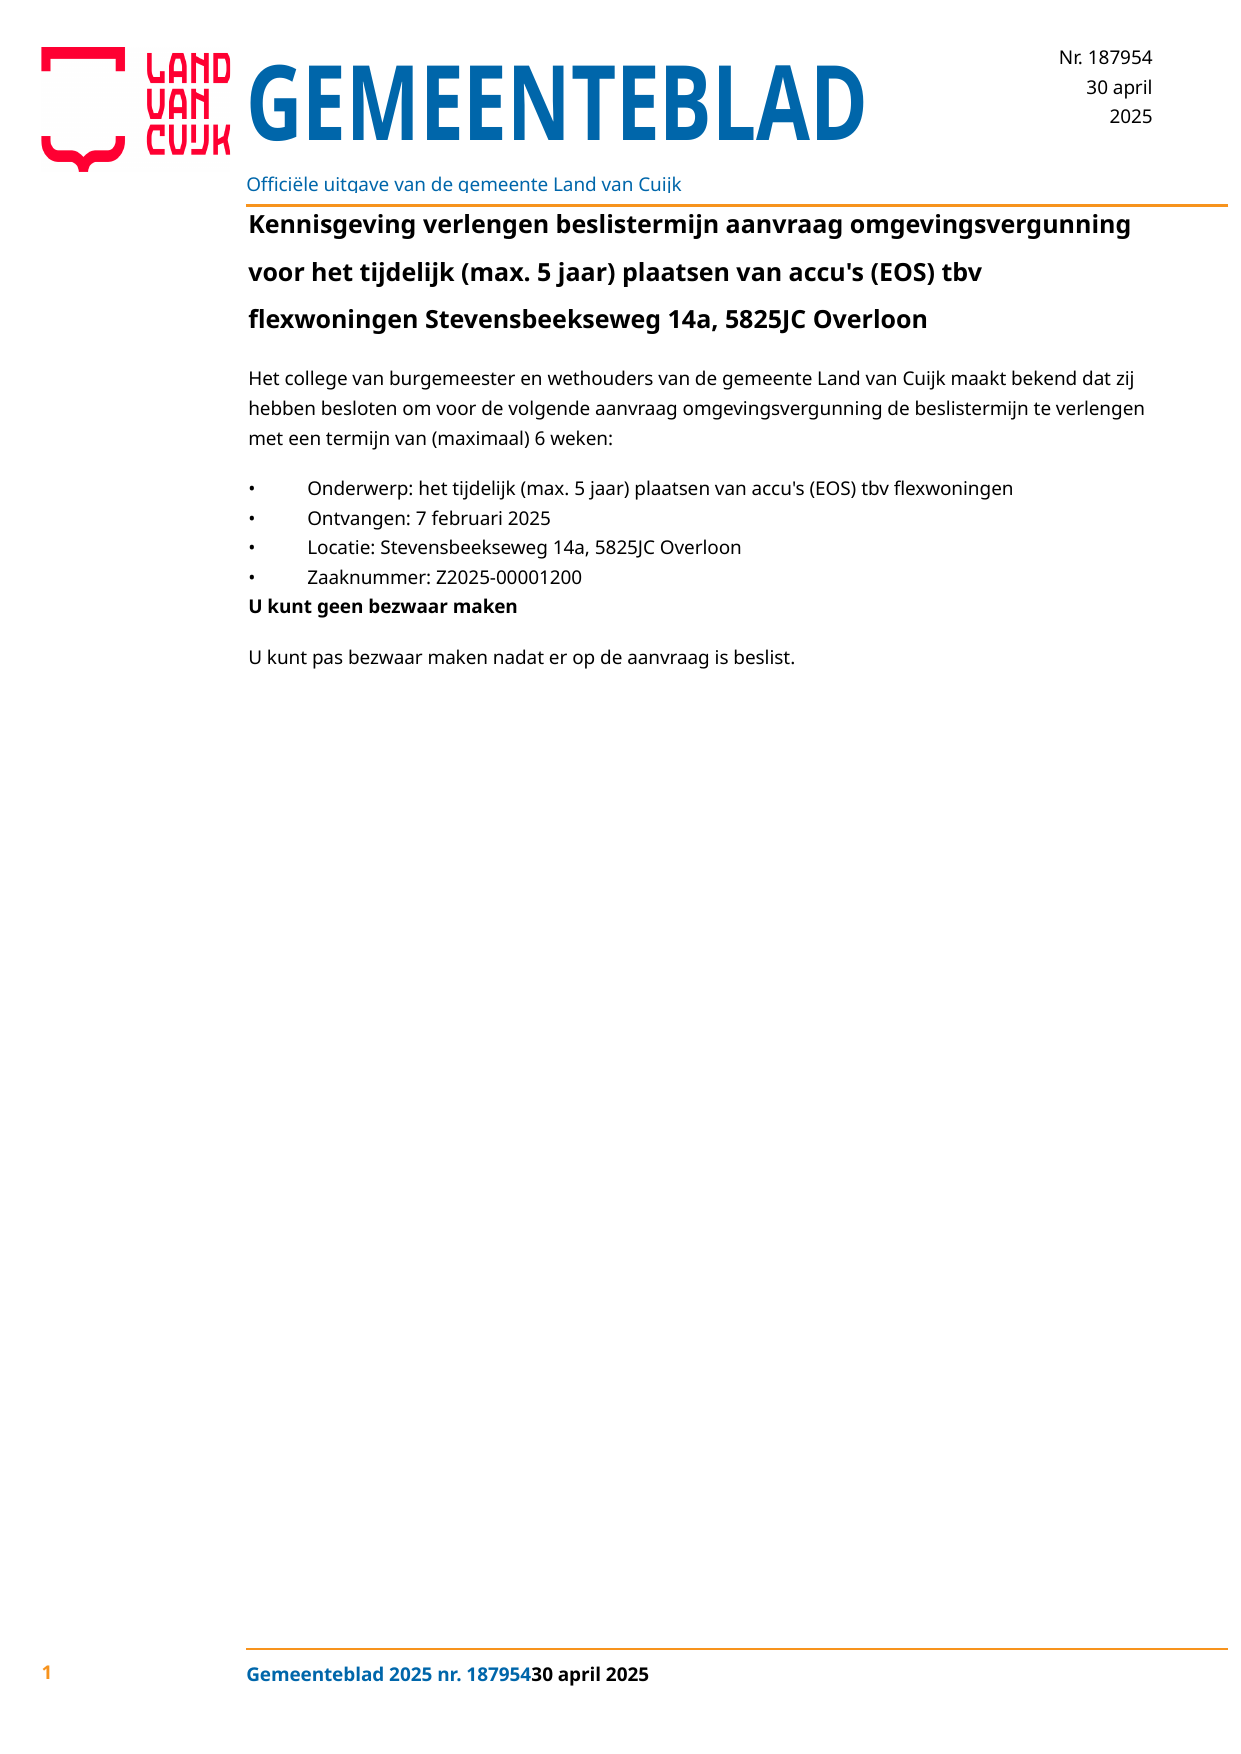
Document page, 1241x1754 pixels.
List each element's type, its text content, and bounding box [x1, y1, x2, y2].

picture [41, 47, 231, 172]
text U kunt geen bezwaar maken [248, 593, 1152, 619]
text Kennisgeving verlengen beslistermijn aanvraag omgevingsvergunning voor het tijdelijk (max. 5 jaar) plaatsen van accu's (EOS) tbv flexwoningen Stevensbeekseweg 14a, 5825JC Overloon [248, 207, 1152, 336]
list Ontvangen: 7 februari 2025 [248, 505, 1152, 530]
list Zaaknummer: Z2025-00001200 [248, 564, 1152, 589]
list Onderwerp: het tijdelijk (max. 5 jaar) plaatsen van accu's (EOS) tbv flexwoningen [248, 475, 1152, 501]
text U kunt pas bezwaar maken nadat er op de aanvraag is beslist. [248, 644, 1152, 669]
text Het college van burgemeester en wethouders van de gemeente Land van Cuijk maakt bekend dat zij hebben besloten om voor de volgende aanvraag omgevingsvergunning de beslistermijn te verlengen met een termijn van (maximaal) 6 weken: [248, 366, 1152, 450]
list Locatie: Stevensbeekseweg 14a, 5825JC Overloon [248, 534, 1152, 560]
